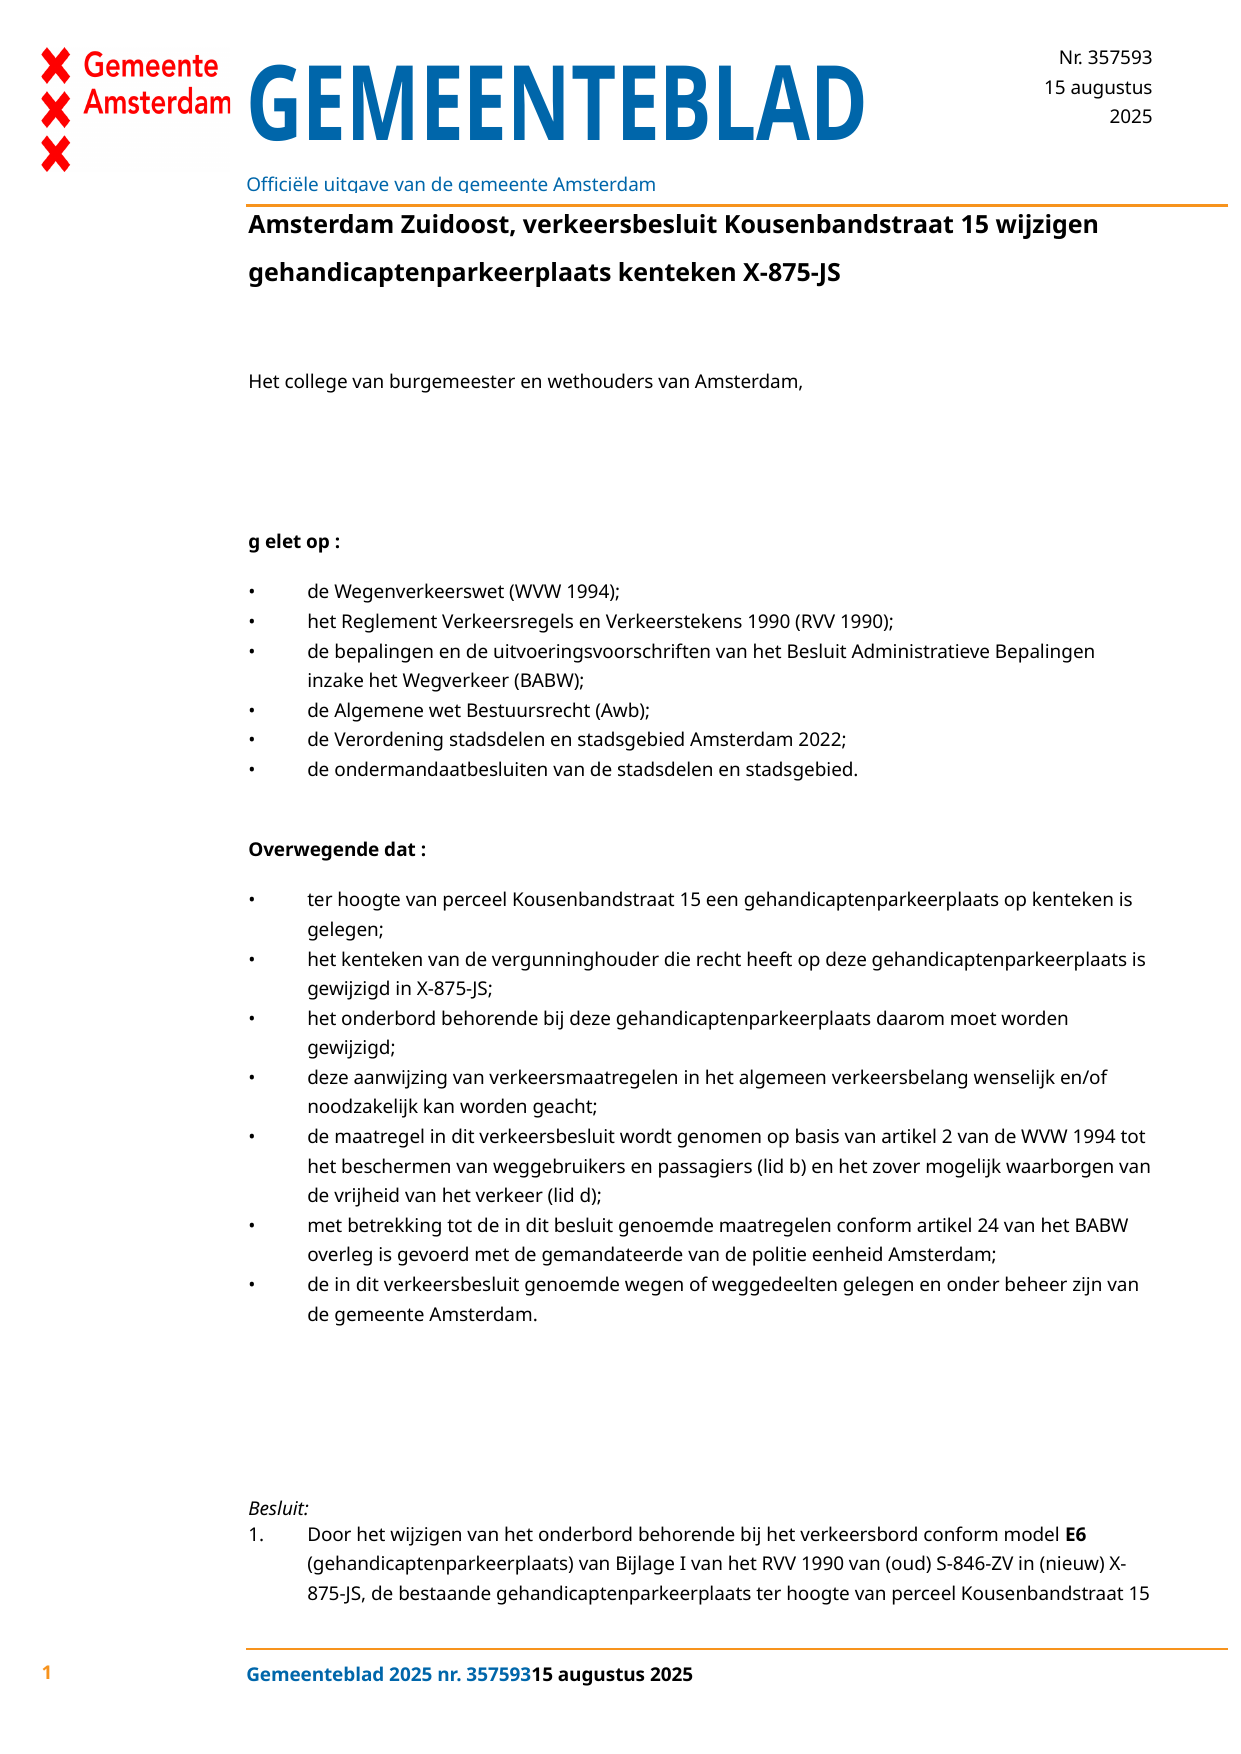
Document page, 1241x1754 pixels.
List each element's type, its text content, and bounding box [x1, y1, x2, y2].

list Door het wijzigen van het onderbord behorende bij het verkeersbord conform model E6 (gehandicaptenparkeerplaats) van Bijlage I van het RVV 1990 van (oud) S-846-ZV in (nieuw) X-875-JS, de bestaande gehandicaptenparkeerplaats ter hoogte van perceel Kousenbandstraat 15 [248, 1521, 1152, 1606]
list het Reglement Verkeersregels en Verkeerstekens 1990 (RVV 1990); [248, 608, 1152, 634]
list het onderbord behorende bij deze gehandicaptenparkeerplaats daarom moet worden gewijzigd; [248, 1005, 1152, 1060]
list de Algemene wet Bestuursrecht (Awb); [248, 697, 1152, 723]
text g elet op : [248, 528, 1152, 554]
text Het college van burgemeester en wethouders van Amsterdam, [248, 368, 1152, 394]
list de maatregel in dit verkeersbesluit wordt genomen op basis van artikel 2 van de WVW 1994 tot het beschermen van weggebruikers en passagiers (lid b) en het zover mogelijk waarborgen van de vrijheid van het verkeer (lid d); [248, 1123, 1152, 1208]
list de Verordening stadsdelen en stadsgebied Amsterdam 2022; [248, 727, 1152, 752]
picture [41, 47, 231, 172]
list de in dit verkeersbesluit genoemde wegen of weggedeelten gelegen en onder beheer zijn van de gemeente Amsterdam. [248, 1271, 1152, 1326]
list deze aanwijzing van verkeersmaatregelen in het algemeen verkeersbelang wenselijk en/of noodzakelijk kan worden geacht; [248, 1064, 1152, 1119]
text Overwegende dat : [248, 836, 1152, 862]
list het kenteken van de vergunninghouder die recht heeft op deze gehandicaptenparkeerplaats is gewijzigd in X-875-JS; [248, 946, 1152, 1001]
list de bepalingen en de uitvoeringsvoorschriften van het Besluit Administratieve Bepalingen inzake het Wegverkeer (BABW); [248, 638, 1152, 693]
list ter hoogte van perceel Kousenbandstraat 15 een gehandicaptenparkeerplaats op kenteken is gelegen; [248, 887, 1152, 942]
text Amsterdam Zuidoost, verkeersbesluit Kousenbandstraat 15 wijzigen gehandicaptenparkeerplaats kenteken X-875-JS [248, 207, 1152, 288]
list de ondermandaatbesluiten van de stadsdelen en stadsgebied. [248, 756, 1152, 782]
list met betrekking tot de in dit besluit genoemde maatregelen conform artikel 24 van het BABW overleg is gevoerd met de gemandateerde van de politie eenheid Amsterdam; [248, 1212, 1152, 1267]
text Besluit: [248, 1495, 1152, 1521]
list de Wegenverkeerswet (WVW 1994); [248, 579, 1152, 604]
